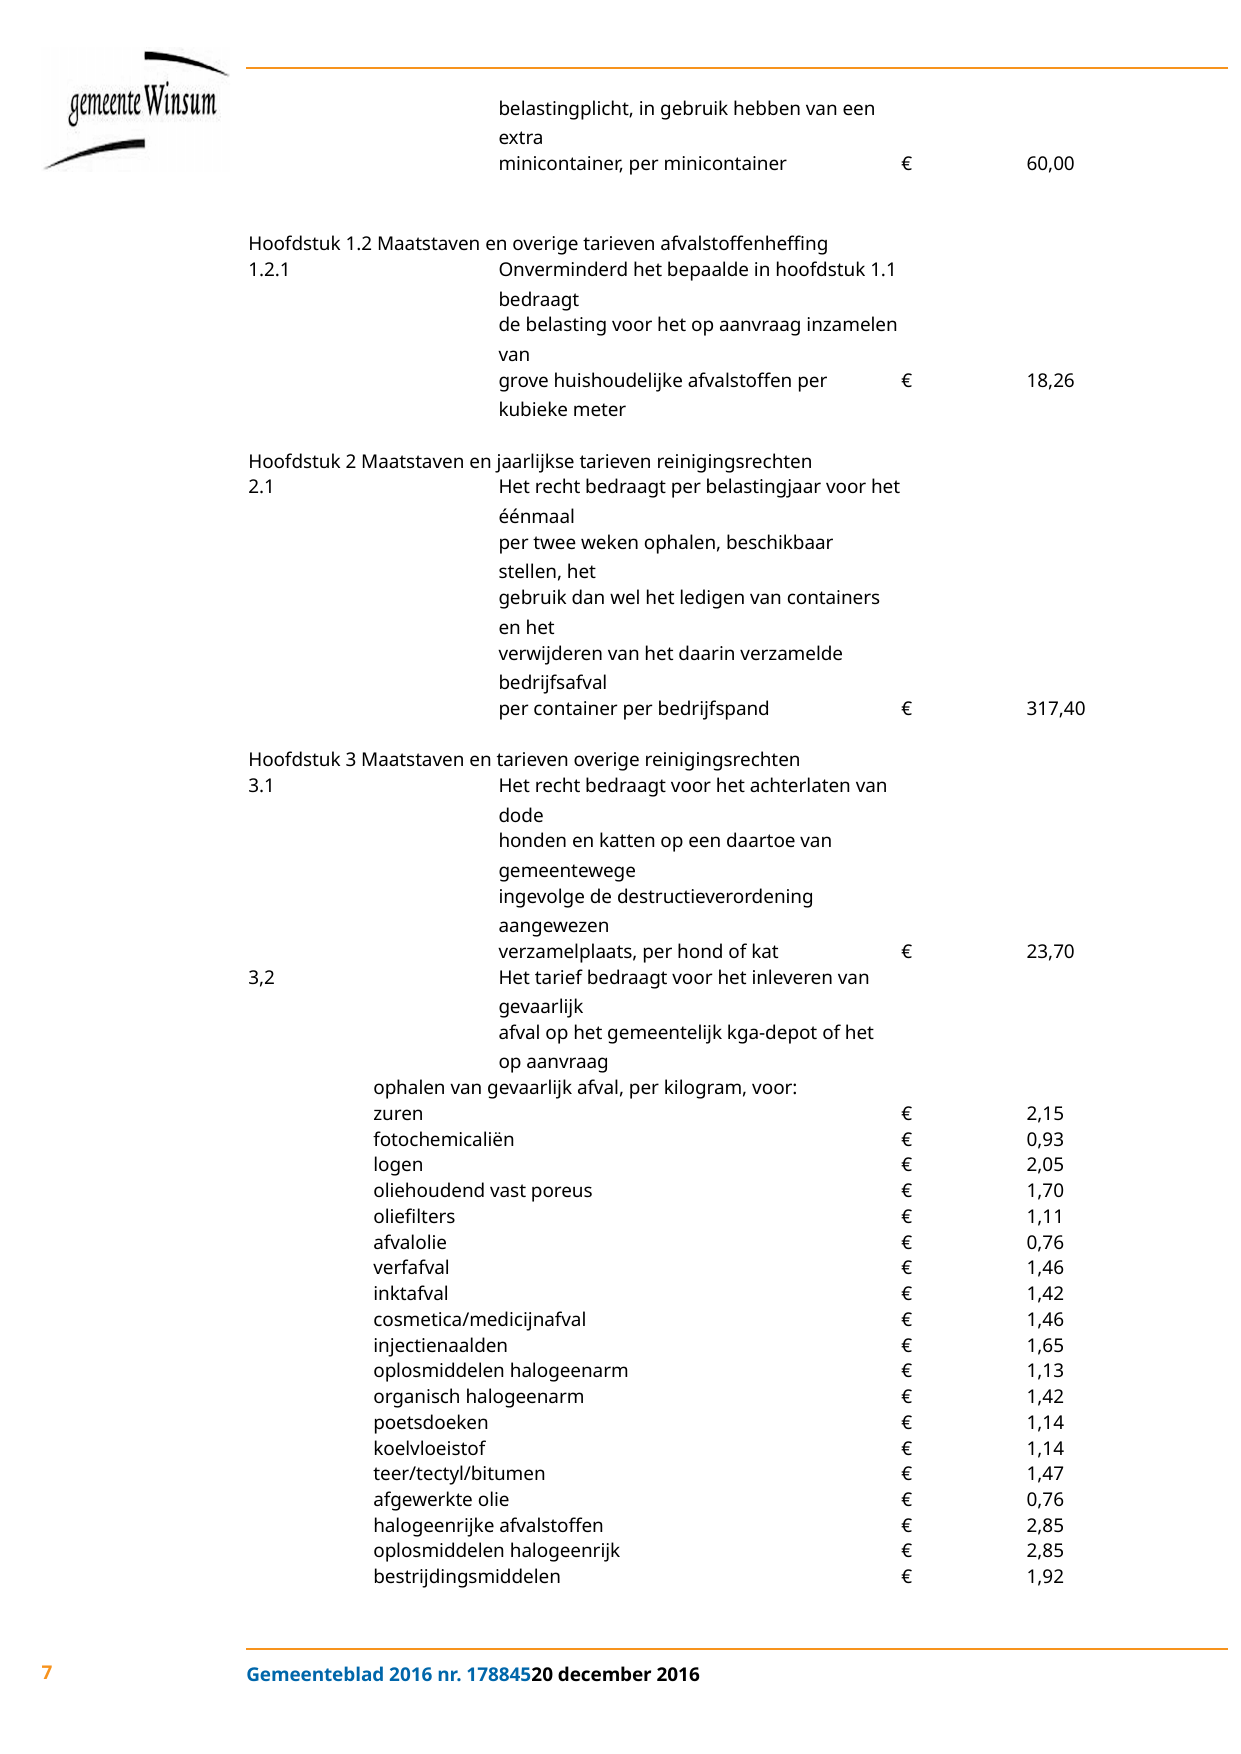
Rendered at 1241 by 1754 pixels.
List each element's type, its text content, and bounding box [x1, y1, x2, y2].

table_cell [1026, 721, 1152, 746]
table_cell € [901, 367, 1026, 422]
table_cell ophalen van gevaarlijk afval, per kilogram, voor: [373, 1075, 901, 1100]
table_cell [1026, 828, 1152, 883]
table_cell [901, 176, 1026, 202]
table_cell [248, 1306, 373, 1332]
table_cell € [901, 1255, 1026, 1280]
table_cell [248, 422, 498, 448]
table_cell € [901, 1512, 1026, 1538]
table_cell [248, 1126, 373, 1152]
table_cell 0,76 [1026, 1229, 1152, 1254]
table_cell [901, 95, 1026, 150]
table_cell [248, 1563, 373, 1589]
table_cell verwijderen van het daarin verzamelde bedrijfsafval [498, 640, 901, 695]
table_cell 1,13 [1026, 1358, 1152, 1383]
table_cell afval op het gemeentelijk kga-depot of het op aanvraag [498, 1019, 901, 1074]
table_cell logen [373, 1152, 901, 1177]
table_cell [248, 95, 498, 150]
table_cell Hoofdstuk 2 Maatstaven en jaarlijkse tarieven reinigingsrechten [248, 448, 1152, 474]
table_cell [248, 1538, 373, 1563]
table_cell € [901, 1409, 1026, 1435]
table_cell [1026, 964, 1152, 1019]
table_cell [1026, 256, 1152, 312]
table_cell € [901, 1538, 1026, 1563]
table_cell [248, 1229, 373, 1254]
table_cell € [901, 1358, 1026, 1383]
table_cell ingevolge de destructieverordening aangewezen [498, 883, 901, 938]
table_cell [901, 312, 1026, 367]
table_cell [248, 1075, 373, 1100]
table_cell [248, 1460, 373, 1486]
table_cell € [901, 1229, 1026, 1254]
table_cell 1,70 [1026, 1178, 1152, 1203]
table_cell [901, 721, 1026, 746]
table_cell afgewerkte olie [373, 1486, 901, 1512]
table_cell [248, 529, 498, 584]
table_cell [248, 1332, 373, 1357]
table_cell minicontainer, per minicontainer [498, 150, 901, 176]
table_cell [901, 584, 1026, 640]
table_cell € [901, 1126, 1026, 1152]
table_cell [248, 1280, 373, 1306]
table_cell zuren [373, 1100, 901, 1126]
table_cell [248, 150, 498, 176]
table_cell Het recht bedraagt voor het achterlaten van dode [498, 772, 901, 827]
table_cell [1026, 883, 1152, 938]
table_cell [248, 367, 498, 422]
table_cell [248, 1100, 373, 1126]
table_cell [248, 202, 373, 227]
table_cell [1026, 529, 1152, 584]
table_cell € [901, 1100, 1026, 1126]
table_cell € [901, 1563, 1026, 1589]
table_cell inktafval [373, 1280, 901, 1306]
table_cell 1,92 [1026, 1563, 1152, 1589]
table_cell 18,26 [1026, 367, 1152, 422]
table_cell € [901, 1486, 1026, 1512]
table_cell per container per bedrijfspand [498, 695, 901, 721]
table_cell [248, 721, 498, 746]
table_cell [248, 1019, 498, 1074]
table_cell 1,47 [1026, 1460, 1152, 1486]
table_cell honden en katten op een daartoe van gemeentewege [498, 828, 901, 883]
table_cell [248, 938, 498, 964]
table_cell [901, 256, 1026, 312]
table_cell € [901, 1383, 1026, 1409]
table_cell per twee weken ophalen, beschikbaar stellen, het [498, 529, 901, 584]
table_cell [248, 1203, 373, 1229]
table_cell poetsdoeken [373, 1409, 901, 1435]
table_cell 3.1 [248, 772, 498, 827]
table_cell [373, 202, 901, 227]
table_cell 2,85 [1026, 1512, 1152, 1538]
table_cell € [901, 695, 1026, 721]
table_cell € [901, 938, 1026, 964]
table_cell gebruik dan wel het ledigen van containers en het [498, 584, 901, 640]
table_cell [498, 721, 901, 746]
table_cell 317,40 [1026, 695, 1152, 721]
table_cell [248, 1255, 373, 1280]
table_cell [248, 1409, 373, 1435]
table_cell € [901, 1152, 1026, 1177]
table_cell bestrijdingsmiddelen [373, 1563, 901, 1589]
table_cell [1026, 772, 1152, 827]
table_cell [248, 312, 498, 367]
table_cell [1026, 202, 1152, 227]
table_cell 1,42 [1026, 1280, 1152, 1306]
table_cell € [901, 1332, 1026, 1357]
table_cell [1026, 176, 1152, 202]
table_cell teer/tectyl/bitumen [373, 1460, 901, 1486]
table_cell 2,05 [1026, 1152, 1152, 1177]
table_cell [248, 695, 498, 721]
table_cell [248, 1383, 373, 1409]
table_cell Hoofdstuk 3 Maatstaven en tarieven overige reinigingsrechten [248, 746, 1152, 772]
table_cell [248, 176, 498, 202]
table_cell [901, 202, 1026, 227]
table_cell oliefilters [373, 1203, 901, 1229]
table_cell € [901, 1460, 1026, 1486]
table_cell € [901, 1178, 1026, 1203]
table_cell 23,70 [1026, 938, 1152, 964]
table_cell 1,46 [1026, 1255, 1152, 1280]
table_cell afvalolie [373, 1229, 901, 1254]
table_cell [1026, 422, 1152, 448]
table_cell [901, 964, 1026, 1019]
table_cell [248, 1486, 373, 1512]
table_cell [901, 529, 1026, 584]
table_cell organisch halogeenarm [373, 1383, 901, 1409]
table_cell € [901, 1203, 1026, 1229]
table_cell [248, 1512, 373, 1538]
table_cell 1,14 [1026, 1409, 1152, 1435]
table_cell halogeenrijke afvalstoffen [373, 1512, 901, 1538]
table_cell Onverminderd het bepaalde in hoofdstuk 1.1 bedraagt [498, 256, 901, 312]
table_cell [1026, 312, 1152, 367]
table_cell oliehoudend vast poreus [373, 1178, 901, 1203]
table_cell oplosmiddelen halogeenarm [373, 1358, 901, 1383]
table_header Hoofdstuk 1.2 Maatstaven en overige tarieven afvalstoffenheffing [248, 231, 1152, 256]
table_cell verfafval [373, 1255, 901, 1280]
table_cell injectienaalden [373, 1332, 901, 1357]
table_cell 1,42 [1026, 1383, 1152, 1409]
table_cell [248, 1178, 373, 1203]
table_cell [248, 1152, 373, 1177]
table_cell [248, 640, 498, 695]
table_cell Het tarief bedraagt voor het inleveren van gevaarlijk [498, 964, 901, 1019]
table_cell [248, 883, 498, 938]
table_cell [901, 1019, 1026, 1074]
table_cell oplosmiddelen halogeenrijk [373, 1538, 901, 1563]
table_cell € [901, 1306, 1026, 1332]
table_cell 2,85 [1026, 1538, 1152, 1563]
table_cell € [901, 1435, 1026, 1460]
table_cell [901, 772, 1026, 827]
table_cell [901, 474, 1026, 529]
table_cell fotochemicaliën [373, 1126, 901, 1152]
table_cell [1026, 474, 1152, 529]
table_cell [1026, 640, 1152, 695]
table_cell belastingplicht, in gebruik hebben van een extra [498, 95, 901, 150]
table_cell [498, 422, 901, 448]
table_cell 0,93 [1026, 1126, 1152, 1152]
table_cell [901, 828, 1026, 883]
table_cell [248, 1358, 373, 1383]
picture [41, 47, 231, 172]
table_cell cosmetica/medicijnafval [373, 1306, 901, 1332]
table_cell [901, 640, 1026, 695]
table_cell [901, 422, 1026, 448]
table_cell koelvloeistof [373, 1435, 901, 1460]
table_cell [248, 828, 498, 883]
table_cell 1,14 [1026, 1435, 1152, 1460]
table_cell [1026, 95, 1152, 150]
table_cell grove huishoudelijke afvalstoffen per kubieke meter [498, 367, 901, 422]
table_cell 1,65 [1026, 1332, 1152, 1357]
table_cell 2.1 [248, 474, 498, 529]
table_cell [1026, 584, 1152, 640]
table_cell [248, 1435, 373, 1460]
table_cell 60,00 [1026, 150, 1152, 176]
table_cell 2,15 [1026, 1100, 1152, 1126]
table_cell [248, 584, 498, 640]
table_cell 1,11 [1026, 1203, 1152, 1229]
table_cell 1.2.1 [248, 256, 498, 312]
table_cell 3,2 [248, 964, 498, 1019]
table_cell 1,46 [1026, 1306, 1152, 1332]
table_cell [1026, 1075, 1152, 1100]
table_cell 0,76 [1026, 1486, 1152, 1512]
table_cell [901, 883, 1026, 938]
table_cell € [901, 150, 1026, 176]
table_cell [901, 1075, 1026, 1100]
table_cell [498, 176, 901, 202]
table_cell de belasting voor het op aanvraag inzamelen van [498, 312, 901, 367]
table_cell € [901, 1280, 1026, 1306]
table_cell [1026, 1019, 1152, 1074]
table_cell verzamelplaats, per hond of kat [498, 938, 901, 964]
table_cell Het recht bedraagt per belastingjaar voor het éénmaal [498, 474, 901, 529]
